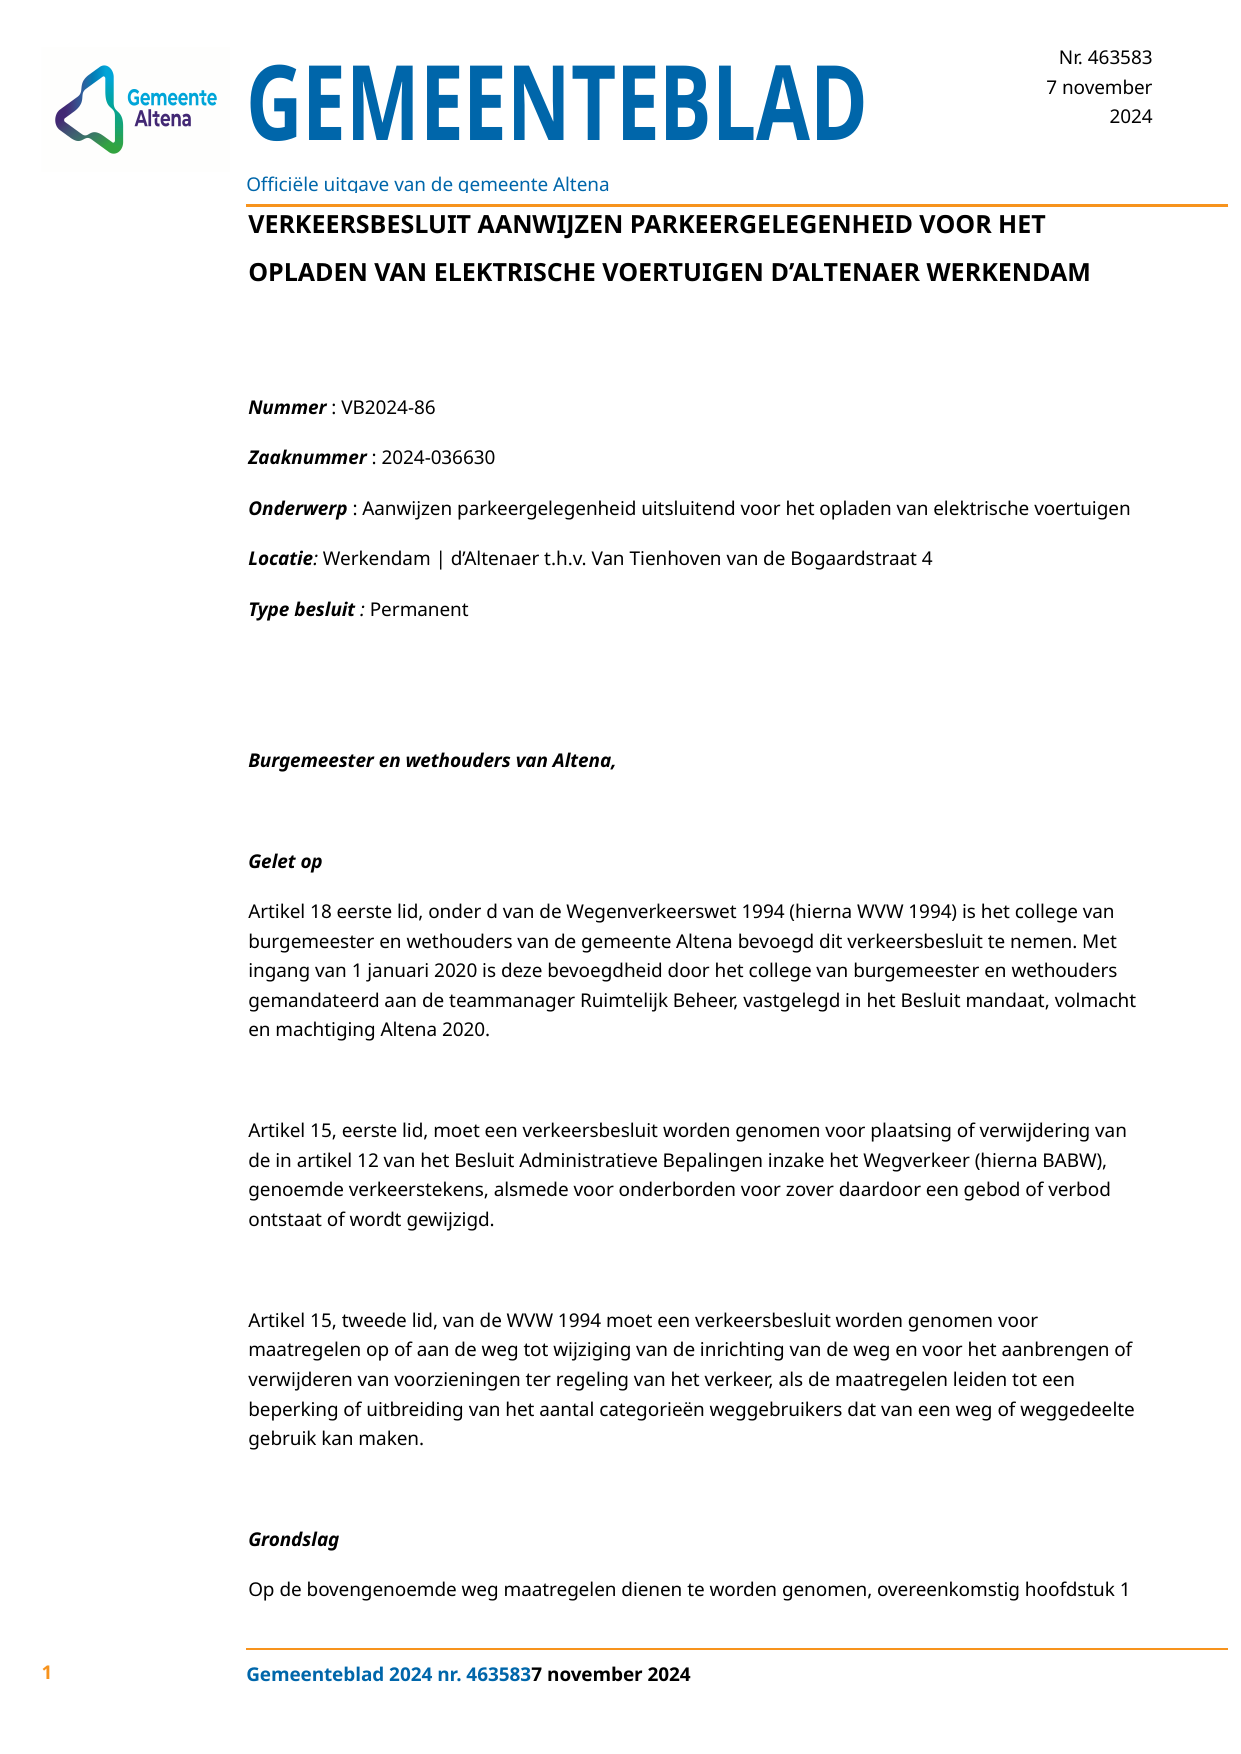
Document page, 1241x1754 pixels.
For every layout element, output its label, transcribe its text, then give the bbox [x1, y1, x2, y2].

text Zaaknummer : 2024-036630 [248, 444, 1152, 470]
text Type besluit : Permanent [248, 596, 1152, 621]
text Op de bovengenoemde weg maatregelen dienen te worden genomen, overeenkomstig hoofdstuk 1 [248, 1577, 1152, 1602]
text Gelet op [248, 848, 1152, 873]
text Artikel 15, tweede lid, van de WVW 1994 moet een verkeersbesluit worden genomen voor maatregelen op of aan de weg tot wijziging van de inrichting van de weg en voor het aanbrengen of verwijderen van voorzieningen ter regeling van het verkeer, als de maatregelen leiden tot een beperking of uitbreiding van het aantal categorieën weggebruikers dat van een weg of weggedeelte gebruik kan maken. [248, 1307, 1152, 1451]
text Artikel 15, eerste lid, moet een verkeersbesluit worden genomen voor plaatsing of verwijdering van de in artikel 12 van het Besluit Administratieve Bepalingen inzake het Wegverkeer (hierna BABW), genoemde verkeerstekens, alsmede voor onderborden voor zover daardoor een gebod of verbod ontstaat of wordt gewijzigd. [248, 1117, 1152, 1232]
text Onderwerp : Aanwijzen parkeergelegenheid uitsluitend voor het opladen van elektrische voertuigen [248, 495, 1152, 521]
text VERKEERSBESLUIT AANWIJZEN PARKEERGELEGENHEID VOOR HET OPLADEN VAN ELEKTRISCHE VOERTUIGEN D’ALTENAER WERKENDAM [248, 207, 1152, 288]
text Nummer : VB2024-86 [248, 394, 1152, 420]
text Burgemeester en wethouders van Altena, [248, 747, 1152, 773]
text Grondslag [248, 1526, 1152, 1552]
picture [41, 47, 231, 172]
text Locatie: Werkendam | d’Altenaer t.h.v. Van Tienhoven van de Bogaardstraat 4 [248, 545, 1152, 571]
text Artikel 18 eerste lid, onder d van de Wegenverkeerswet 1994 (hierna WVW 1994) is het college van burgemeester en wethouders van de gemeente Altena bevoegd dit verkeersbesluit te nemen. Met ingang van 1 januari 2020 is deze bevoegdheid door het college van burgemeester en wethouders gemandateerd aan de teammanager Ruimtelijk Beheer, vastgelegd in het Besluit mandaat, volmacht en machtiging Altena 2020. [248, 898, 1152, 1042]
